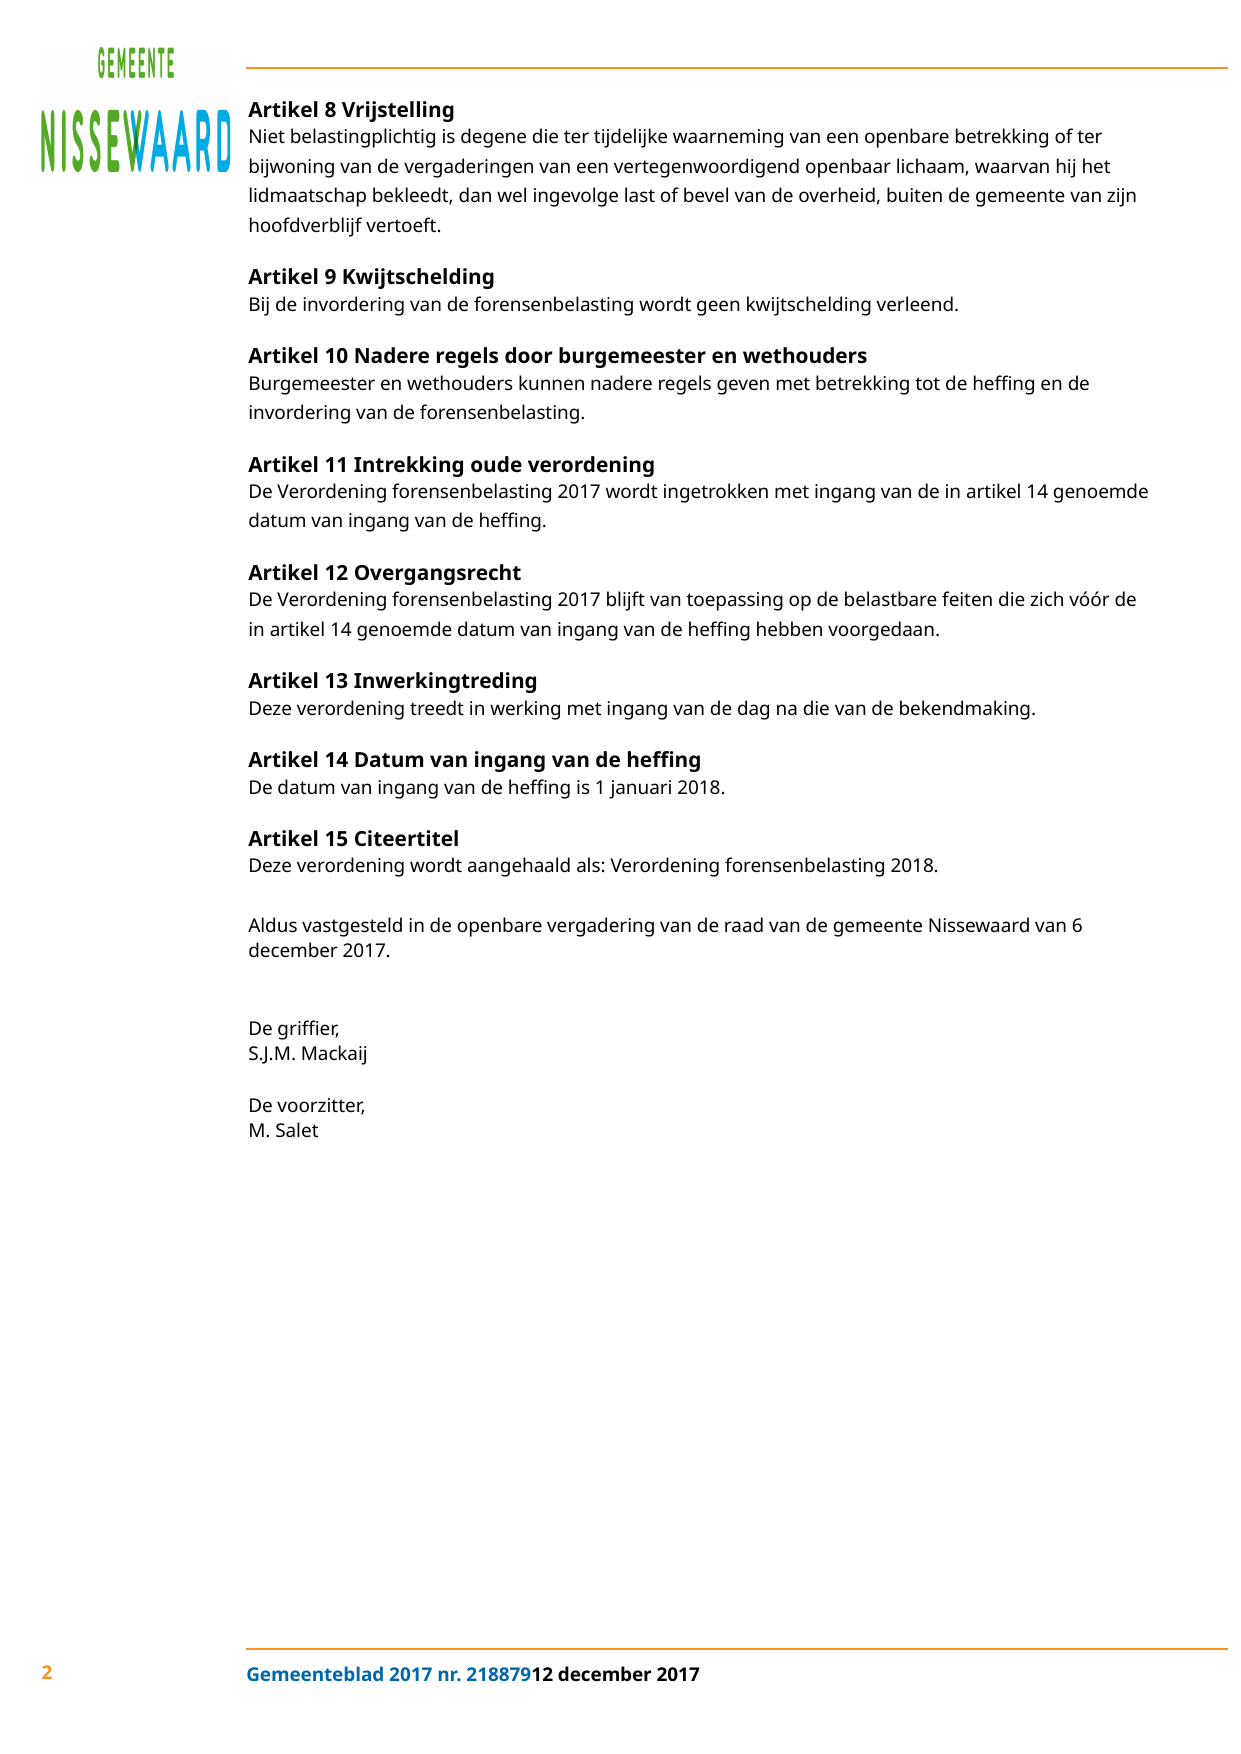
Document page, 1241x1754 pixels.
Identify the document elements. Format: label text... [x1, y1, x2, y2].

text Bij de invordering van de forensenbelasting wordt geen kwijtschelding verleend. [248, 291, 1152, 317]
text De Verordening forensenbelasting 2017 wordt ingetrokken met ingang van de in artikel 14 genoemde datum van ingang van de heffing. [248, 478, 1152, 533]
text De voorzitter, [248, 1092, 1152, 1118]
text Niet belastingplichtig is degene die ter tijdelijke waarneming van een openbare betrekking of ter bijwoning van de vergaderingen van een vertegenwoordigend openbaar lichaam, waarvan hij het lidmaatschap bekleedt, dan wel ingevolge last of bevel van de overheid, buiten de gemeente van zijn hoofdverblijf vertoeft. [248, 123, 1152, 238]
picture [154, 157, 165, 172]
text De Verordening forensenbelasting 2017 blijft van toepassing op de belastbare feiten die zich vóór de in artikel 14 genoemde datum van ingang van de heffing hebben voorgedaan. [248, 587, 1152, 642]
text Artikel 13 Inwerkingtreding [248, 667, 1152, 695]
text Deze verordening treedt in werking met ingang van de dag na die van de bekendmaking. [248, 695, 1152, 721]
text Artikel 9 Kwijtschelding [248, 262, 1152, 291]
text Artikel 14 Datum van ingang van de heffing [248, 745, 1152, 774]
picture [201, 122, 206, 138]
picture [200, 151, 206, 172]
picture [41, 47, 231, 172]
text Deze verordening wordt aangehaald als: Verordening forensenbelasting 2018. [248, 853, 1152, 878]
text Artikel 12 Overgangsrecht [248, 558, 1152, 587]
text S.J.M. Mackaij [248, 1041, 1152, 1066]
text De griffier, [248, 1015, 1152, 1041]
text Artikel 15 Citeertitel [248, 824, 1152, 853]
picture [176, 157, 187, 172]
text Burgemeester en wethouders kunnen nadere regels geven met betrekking tot de heffing en de invordering van de forensenbelasting. [248, 370, 1152, 425]
text Artikel 10 Nadere regels door burgemeester en wethouders [248, 341, 1152, 370]
text Artikel 8 Vrijstelling [248, 95, 1152, 123]
text M. Salet [248, 1118, 1152, 1143]
picture [222, 122, 227, 160]
text Artikel 11 Intrekking oude verordening [248, 450, 1152, 478]
text Aldus vastgesteld in de openbare vergadering van de raad van de gemeente Nissewaard van 6 december 2017. [248, 912, 1152, 963]
text De datum van ingang van de heffing is 1 januari 2018. [248, 774, 1152, 799]
